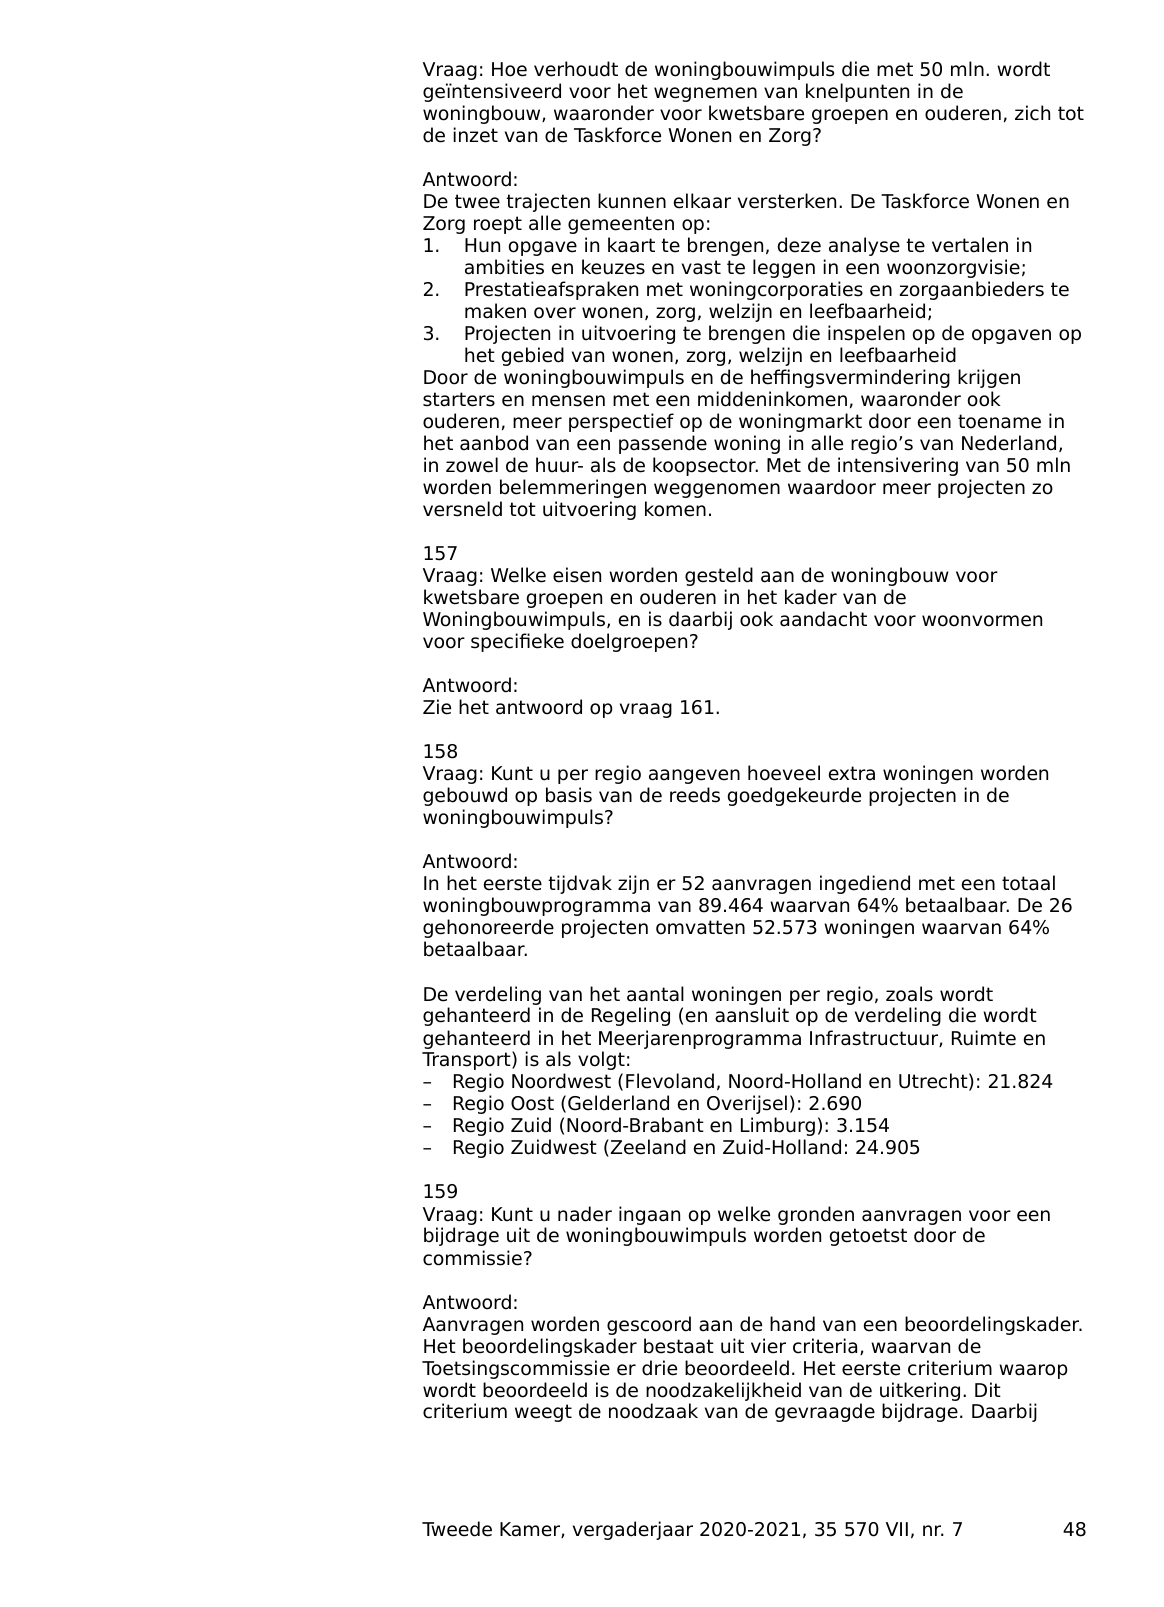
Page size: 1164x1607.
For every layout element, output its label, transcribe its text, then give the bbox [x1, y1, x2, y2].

text Antwoord: [422, 675, 1087, 697]
text 3. Projecten in uitvoering te brengen die inspelen op de opgaven op het gebied van wonen, zorg, welzijn en leefbaarheid [422, 323, 1087, 367]
text Vraag: Hoe verhoudt de woningbouwimpuls die met 50 mln. wordt geïntensiveerd voor het wegnemen van knelpunten in de woningbouw, waaronder voor kwetsbare groepen en ouderen, zich tot de inzet van de Taskforce Wonen en Zorg? [422, 59, 1087, 147]
text Antwoord: [422, 1292, 1087, 1313]
text Aanvragen worden gescoord aan de hand van een beoordelingskader. Het beoordelingskader bestaat uit vier criteria, waarvan de Toetsingscommissie er drie beoordeeld. Het eerste criterium waarop wordt beoordeeld is de noodzakelijkheid van de uitkering. Dit criterium weegt de noodzaak van de gevraagde bijdrage. Daarbij [422, 1313, 1087, 1423]
text 158 [422, 741, 1087, 763]
text 1. Hun opgave in kaart te brengen, deze analyse te vertalen in ambities en keuzes en vast te leggen in een woonzorgvisie; [422, 235, 1087, 279]
text In het eerste tijdvak zijn er 52 aanvragen ingediend met een totaal woningbouwprogramma van 89.464 waarvan 64% betaalbaar. De 26 gehonoreerde projecten omvatten 52.573 woningen waarvan 64% betaalbaar. [422, 873, 1087, 961]
text 157 [422, 543, 1087, 565]
text 2. Prestatieafspraken met woningcorporaties en zorgaanbieders te maken over wonen, zorg, welzijn en leefbaarheid; [422, 279, 1087, 323]
text – Regio Zuid (Noord-Brabant en Limburg): 3.154 [422, 1115, 1087, 1137]
text De twee trajecten kunnen elkaar versterken. De Taskforce Wonen en Zorg roept alle gemeenten op: [422, 191, 1087, 235]
text – Regio Oost (Gelderland en Overijsel): 2.690 [422, 1093, 1087, 1115]
text De verdeling van het aantal woningen per regio, zoals wordt gehanteerd in de Regeling (en aansluit op de verdeling die wordt gehanteerd in het Meerjarenprogramma Infrastructuur, Ruimte en Transport) is als volgt: [422, 983, 1087, 1071]
text Door de woningbouwimpuls en de heffingsvermindering krijgen starters en mensen met een middeninkomen, waaronder ook ouderen, meer perspectief op de woningmarkt door een toename in het aanbod van een passende woning in alle regio’s van Nederland, in zowel de huur- als de koopsector. Met de intensivering van 50 mln worden belemmeringen weggenomen waardoor meer projecten zo versneld tot uitvoering komen. [422, 367, 1087, 521]
text Vraag: Kunt u per regio aangeven hoeveel extra woningen worden gebouwd op basis van de reeds goedgekeurde projecten in de woningbouwimpuls? [422, 763, 1087, 829]
text Vraag: Kunt u nader ingaan op welke gronden aanvragen voor een bijdrage uit de woningbouwimpuls worden getoetst door de commissie? [422, 1203, 1087, 1269]
text – Regio Noordwest (Flevoland, Noord-Holland en Utrecht): 21.824 [422, 1071, 1087, 1093]
text – Regio Zuidwest (Zeeland en Zuid-Holland: 24.905 [422, 1137, 1087, 1159]
text 159 [422, 1181, 1087, 1203]
text Vraag: Welke eisen worden gesteld aan de woningbouw voor kwetsbare groepen en ouderen in het kader van de Woningbouwimpuls, en is daarbij ook aandacht voor woonvormen voor specifieke doelgroepen? [422, 565, 1087, 653]
text Antwoord: [422, 169, 1087, 191]
text Antwoord: [422, 851, 1087, 873]
text Zie het antwoord op vraag 161. [422, 697, 1087, 719]
